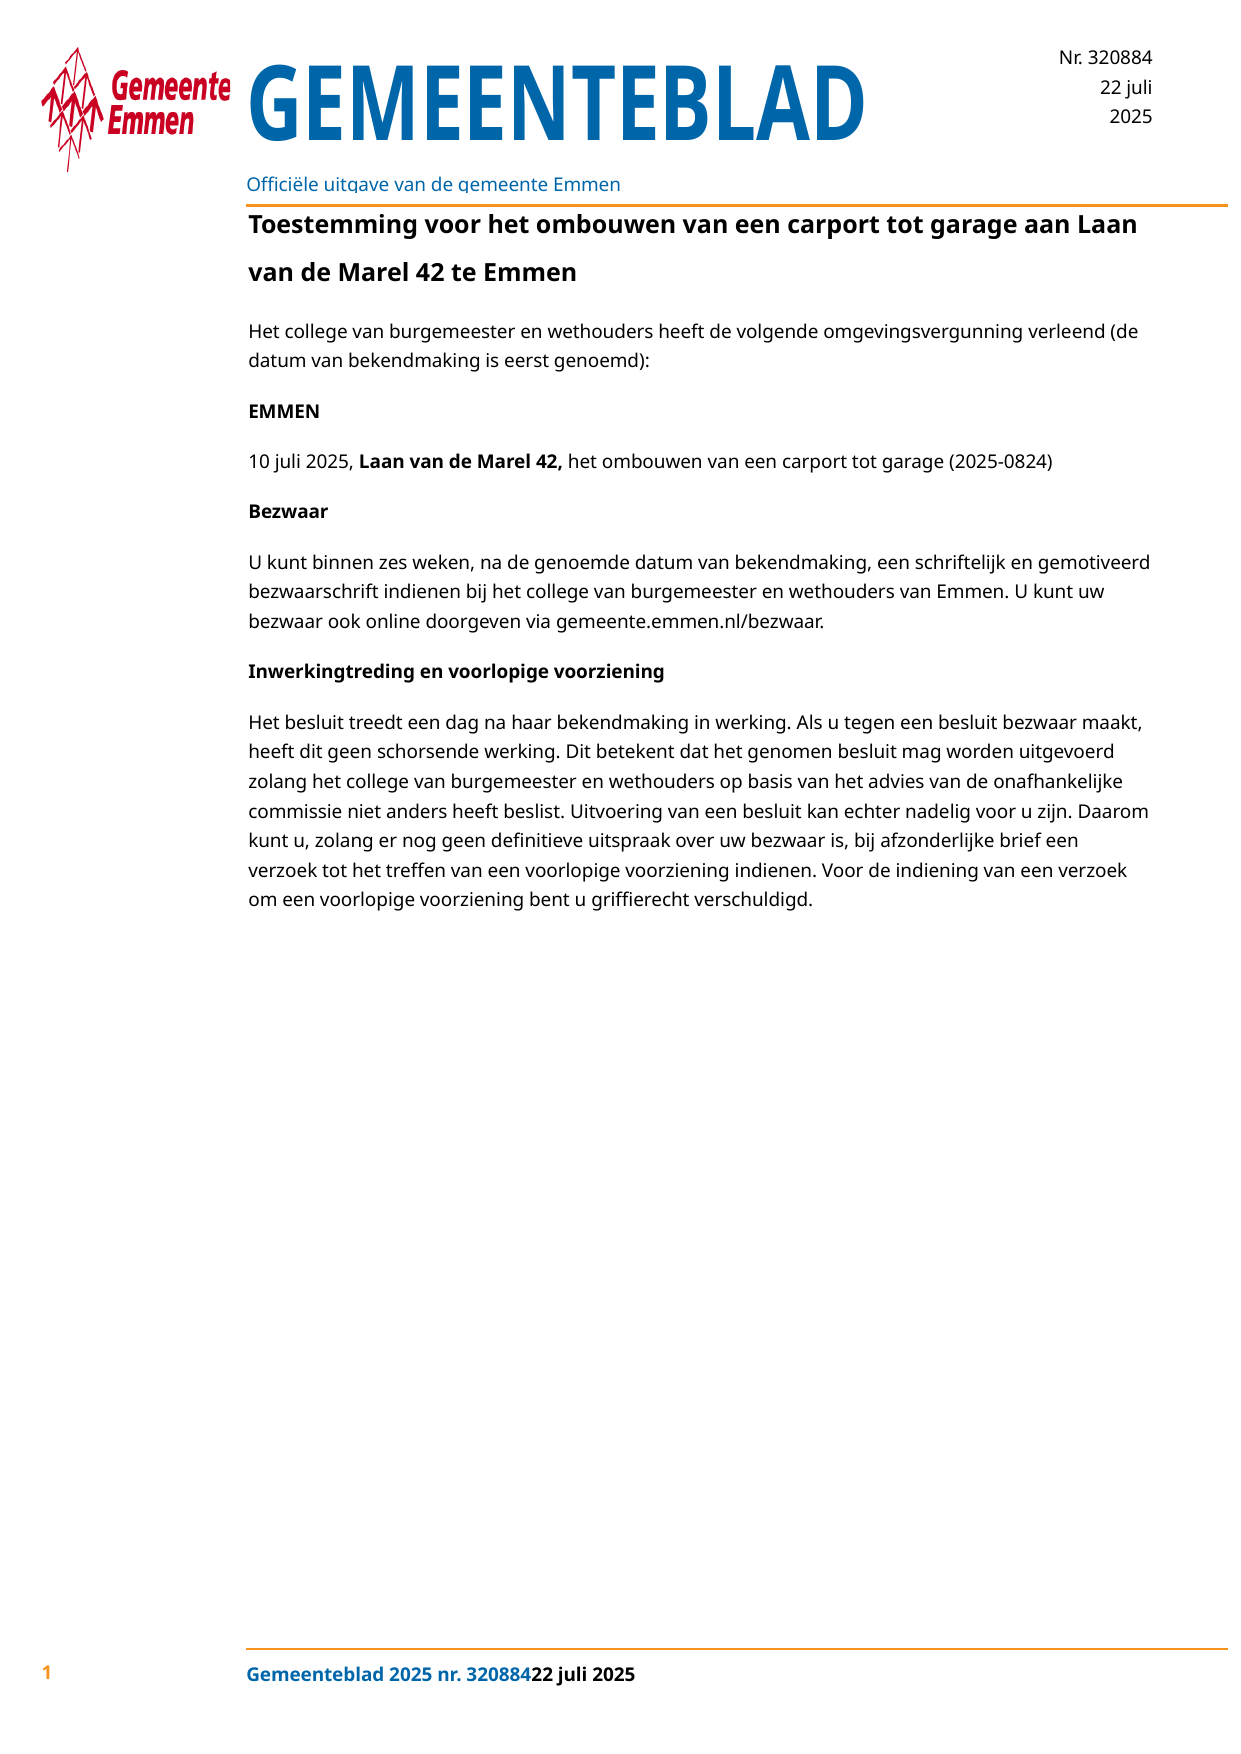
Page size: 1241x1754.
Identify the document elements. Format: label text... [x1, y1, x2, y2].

text Het besluit treedt een dag na haar bekendmaking in werking. Als u tegen een besluit bezwaar maakt, heeft dit geen schorsende werking. Dit betekent dat het genomen besluit mag worden uitgevoerd zolang het college van burgemeester en wethouders op basis van het advies van de onafhankelijke commissie niet anders heeft beslist. Uitvoering van een besluit kan echter nadelig voor u zijn. Daarom kunt u, zolang er nog geen definitieve uitspraak over uw bezwaar is, bij afzonderlijke brief een verzoek tot het treffen van een voorlopige voorziening indienen. Voor de indiening van een verzoek om een voorlopige voorziening bent u griffierecht verschuldigd. [248, 709, 1152, 912]
text EMMEN [248, 398, 1152, 424]
text Bezwaar [248, 499, 1152, 524]
picture [41, 47, 231, 172]
text Toestemming voor het ombouwen van een carport tot garage aan Laan van de Marel 42 te Emmen [248, 207, 1152, 288]
text Inwerkingtreding en voorlopige voorziening [248, 659, 1152, 684]
text Het college van burgemeester en wethouders heeft de volgende omgevingsvergunning verleend (de datum van bekendmaking is eerst genoemd): [248, 318, 1152, 373]
text 10 juli 2025, Laan van de Marel 42, het ombouwen van een carport tot garage (2025-0824) [248, 448, 1152, 474]
text U kunt binnen zes weken, na de genoemde datum van bekendmaking, een schriftelijk en gemotiveerd bezwaarschrift indienen bij het college van burgemeester en wethouders van Emmen. U kunt uw bezwaar ook online doorgeven via gemeente.emmen.nl/bezwaar. [248, 549, 1152, 634]
